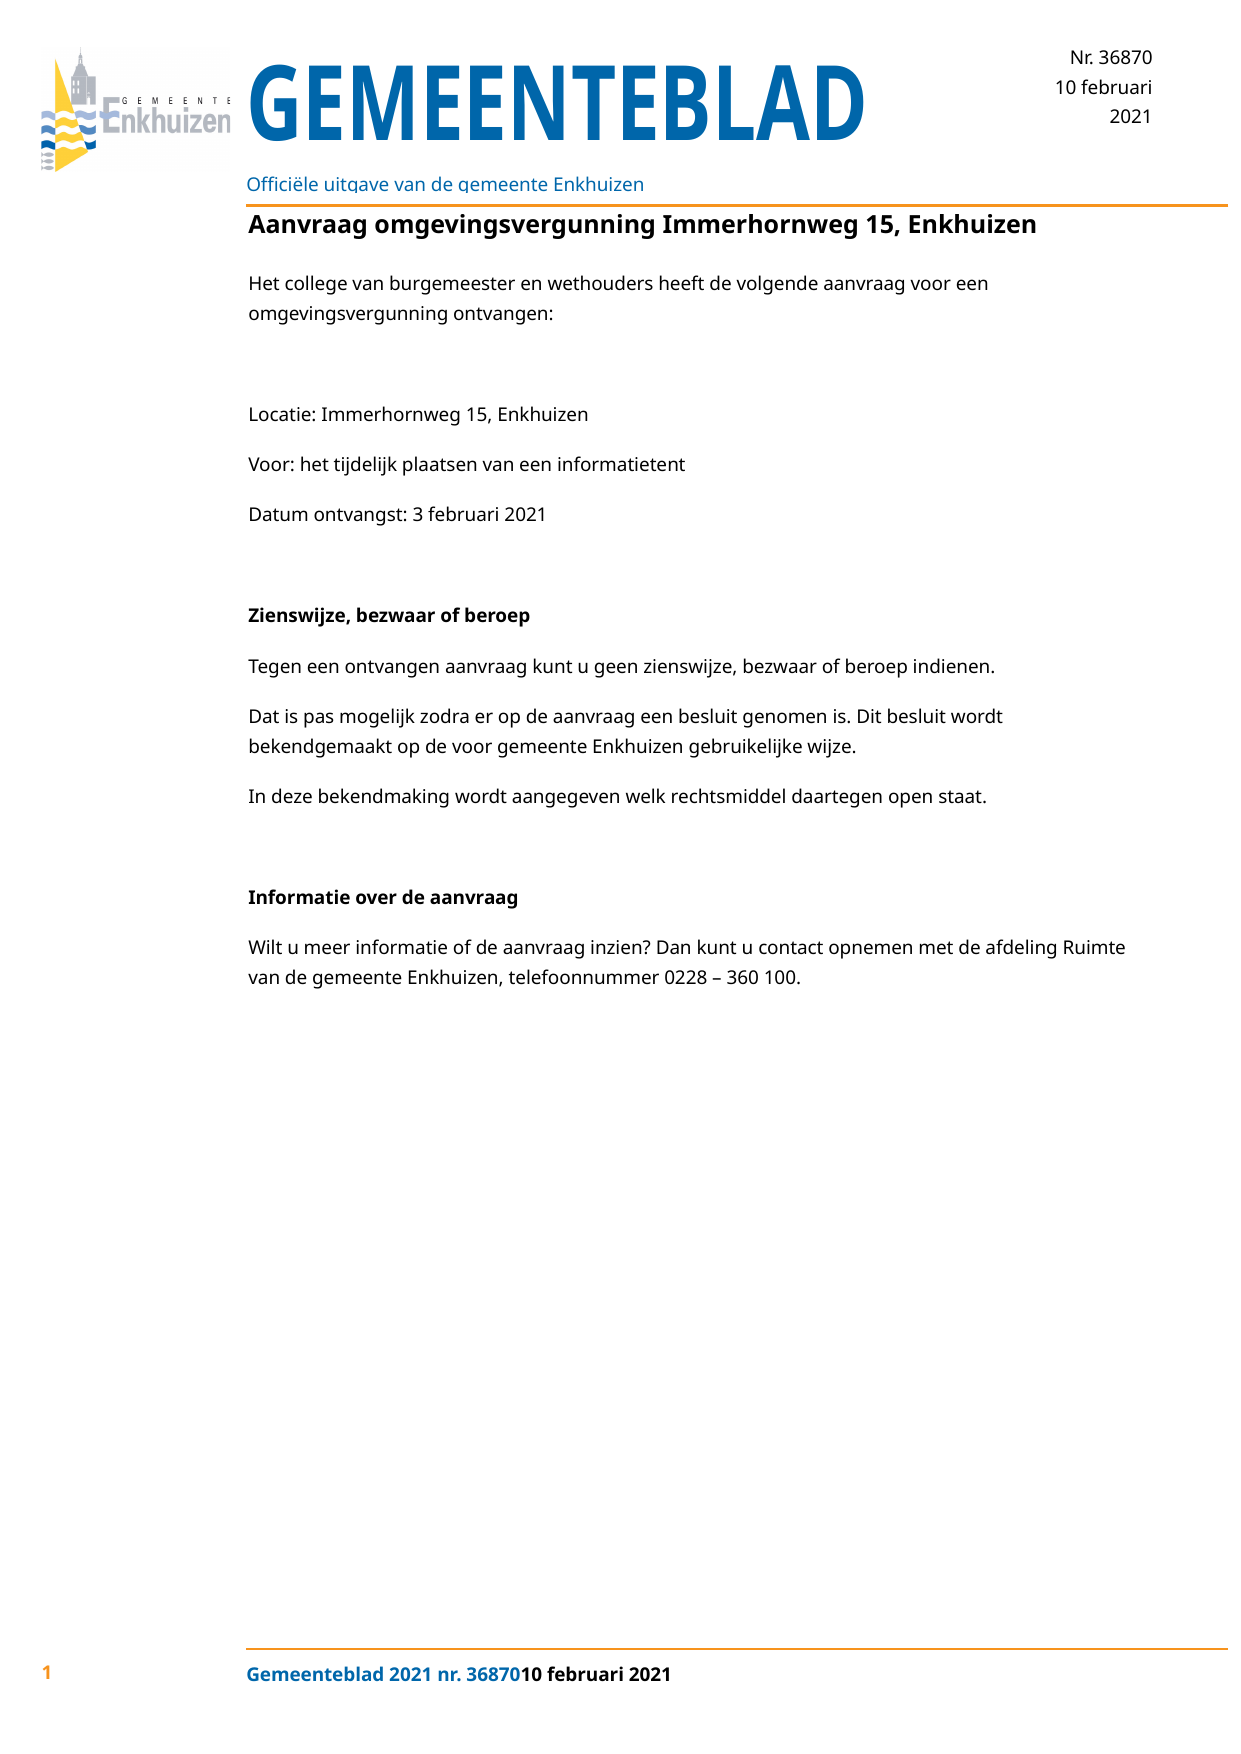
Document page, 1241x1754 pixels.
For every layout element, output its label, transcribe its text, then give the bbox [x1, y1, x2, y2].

text Dat is pas mogelijk zodra er op de aanvraag een besluit genomen is. Dit besluit wordt bekendgemaakt op de voor gemeente Enkhuizen gebruikelijke wijze. [248, 703, 1152, 758]
text Locatie: Immerhornweg 15, Enkhuizen [248, 401, 1152, 426]
text Tegen een ontvangen aanvraag kunt u geen zienswijze, bezwaar of beroep indienen. [248, 653, 1152, 678]
text Informatie over de aanvraag [248, 884, 1152, 910]
text Zienswijze, bezwaar of beroep [248, 602, 1152, 628]
text In deze bekendmaking wordt aangegeven welk rechtsmiddel daartegen open staat. [248, 783, 1152, 809]
text Datum ontvangst: 3 februari 2021 [248, 502, 1152, 527]
text Het college van burgemeester en wethouders heeft de volgende aanvraag voor een omgevingsvergunning ontvangen: [248, 270, 1152, 326]
text Aanvraag omgevingsvergunning Immerhornweg 15, Enkhuizen [248, 207, 1152, 241]
text Wilt u meer informatie of de aanvraag inzien? Dan kunt u contact opnemen met de afdeling Ruimte van de gemeente Enkhuizen, telefoonnummer 0228 – 360 100. [248, 934, 1152, 990]
text Voor: het tijdelijk plaatsen van een informatietent [248, 451, 1152, 477]
picture [41, 47, 231, 172]
